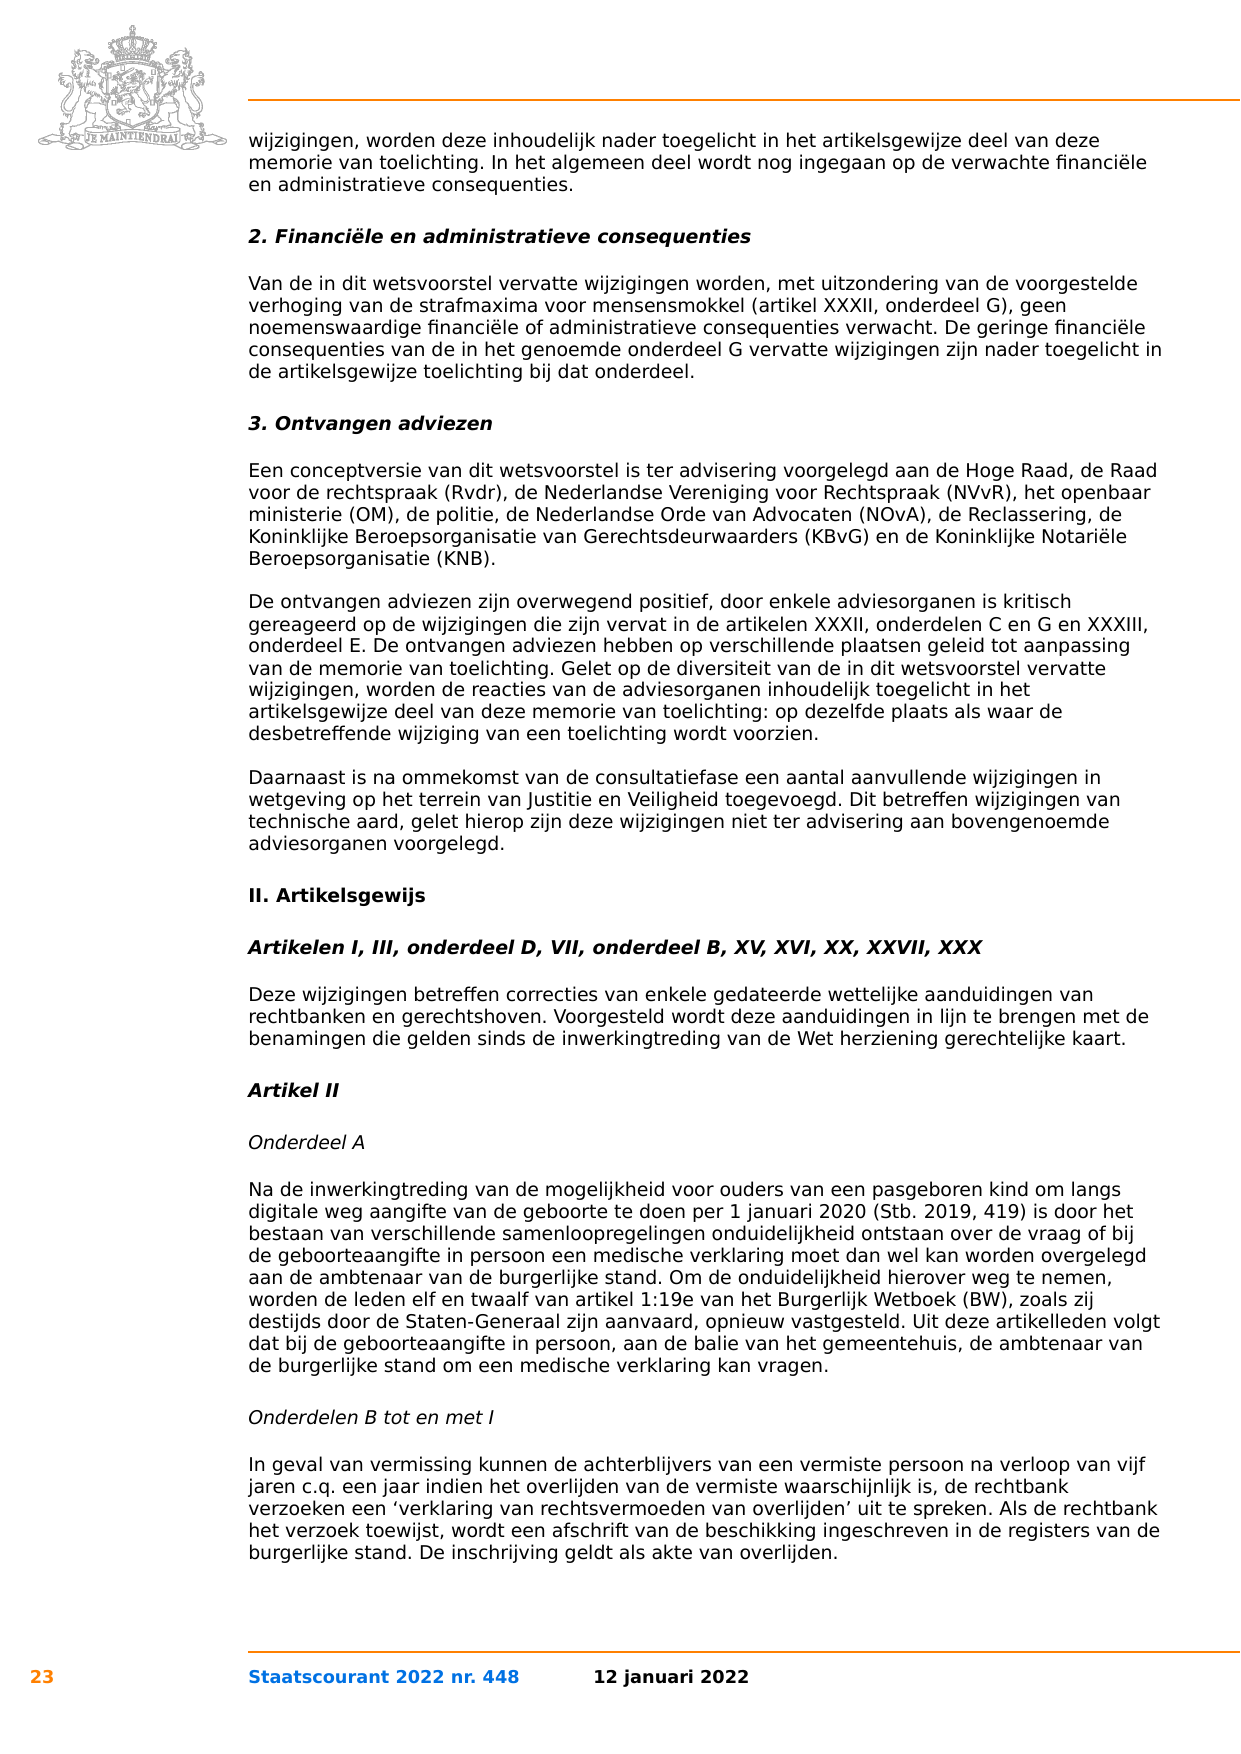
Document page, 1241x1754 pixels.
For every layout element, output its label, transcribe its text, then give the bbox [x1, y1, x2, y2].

text Deze wijzigingen betreffen correcties van enkele gedateerde wettelijke aanduidingen van rechtbanken en gerechtshoven. Voorgesteld wordt deze aanduidingen in lijn te brengen met de benamingen die gelden sinds de inwerkingtreding van de Wet herziening gerechtelijke kaart. [248, 984, 1163, 1050]
subtitle 2. Financiële en administratieve consequenties [248, 226, 1163, 248]
text wijzigingen, worden deze inhoudelijk nader toegelicht in het artikelsgewijze deel van deze memorie van toelichting. In het algemeen deel wordt nog ingegaan op de verwachte financiële en administratieve consequenties. [248, 130, 1163, 196]
text Daarnaast is na ommekomst van de consultatiefase een aantal aanvullende wijzigingen in wetgeving op het terrein van Justitie en Veiligheid toegevoegd. Dit betreffen wijzigingen van technische aard, gelet hierop zijn deze wijzigingen niet ter advisering aan bovengenoemde adviesorganen voorgelegd. [248, 767, 1163, 855]
text Na de inwerkingtreding van de mogelijkheid voor ouders van een pasgeboren kind om langs digitale weg aangifte van de geboorte te doen per 1 januari 2020 (Stb. 2019, 419) is door het bestaan van verschillende samenloopregelingen onduidelijkheid ontstaan over de vraag of bij de geboorteaangifte in persoon een medische verklaring moet dan wel kan worden overgelegd aan de ambtenaar van de burgerlijke stand. Om de onduidelijkheid hierover weg te nemen, worden de leden elf en twaalf van artikel 1:19e van het Burgerlijk Wetboek (BW), zoals zij destijds door de Staten-Generaal zijn aanvaard, opnieuw vastgesteld. Uit deze artikelleden volgt dat bij de geboorteaangifte in persoon, aan de balie van het gemeentehuis, de ambtenaar van de burgerlijke stand om een medische verklaring kan vragen. [248, 1179, 1163, 1377]
text Van de in dit wetsvoorstel vervatte wijzigingen worden, met uitzondering van de voorgestelde verhoging van de strafmaxima voor mensensmokkel (artikel XXXII, onderdeel G), geen noemenswaardige financiële of administratieve consequenties verwacht. De geringe financiële consequenties van de in het genoemde onderdeel G vervatte wijzigingen zijn nader toegelicht in de artikelsgewijze toelichting bij dat onderdeel. [248, 273, 1163, 383]
picture [38, 25, 227, 150]
text De ontvangen adviezen zijn overwegend positief, door enkele adviesorganen is kritisch gereageerd op de wijzigingen die zijn vervat in de artikelen XXXII, onderdelen C en G en XXXIII, onderdeel E. De ontvangen adviezen hebben op verschillende plaatsen geleid tot aanpassing van de memorie van toelichting. Gelet op de diversiteit van de in dit wetsvoorstel vervatte wijzigingen, worden de reacties van de adviesorganen inhoudelijk toegelicht in het artikelsgewijze deel van deze memorie van toelichting: op dezelfde plaats als waar de desbetreffende wijziging van een toelichting wordt voorzien. [248, 591, 1163, 745]
subtitle Artikelen I, III, onderdeel D, VII, onderdeel B, XV, XVI, XX, XXVII, XXX [248, 937, 1163, 959]
subtitle II. Artikelsgewijs [248, 885, 1163, 907]
text Een conceptversie van dit wetsvoorstel is ter advisering voorgelegd aan de Hoge Raad, de Raad voor de rechtspraak (Rvdr), de Nederlandse Vereniging voor Rechtspraak (NVvR), het openbaar ministerie (OM), de politie, de Nederlandse Orde van Advocaten (NOvA), de Reclassering, de Koninklijke Beroepsorganisatie van Gerechtsdeurwaarders (KBvG) en de Koninklijke Notariële Beroepsorganisatie (KNB). [248, 460, 1163, 569]
subtitle Onderdeel A [248, 1132, 1163, 1154]
text In geval van vermissing kunnen de achterblijvers van een vermiste persoon na verloop van vijf jaren c.q. een jaar indien het overlijden van de vermiste waarschijnlijk is, de rechtbank verzoeken een ‘verklaring van rechtsvermoeden van overlijden’ uit te spreken. Als de rechtbank het verzoek toewijst, wordt een afschrift van de beschikking ingeschreven in de registers van de burgerlijke stand. De inschrijving geldt als akte van overlijden. [248, 1454, 1163, 1564]
subtitle Onderdelen B tot en met I [248, 1407, 1163, 1429]
subtitle 3. Ontvangen adviezen [248, 413, 1163, 435]
subtitle Artikel II [248, 1080, 1163, 1102]
